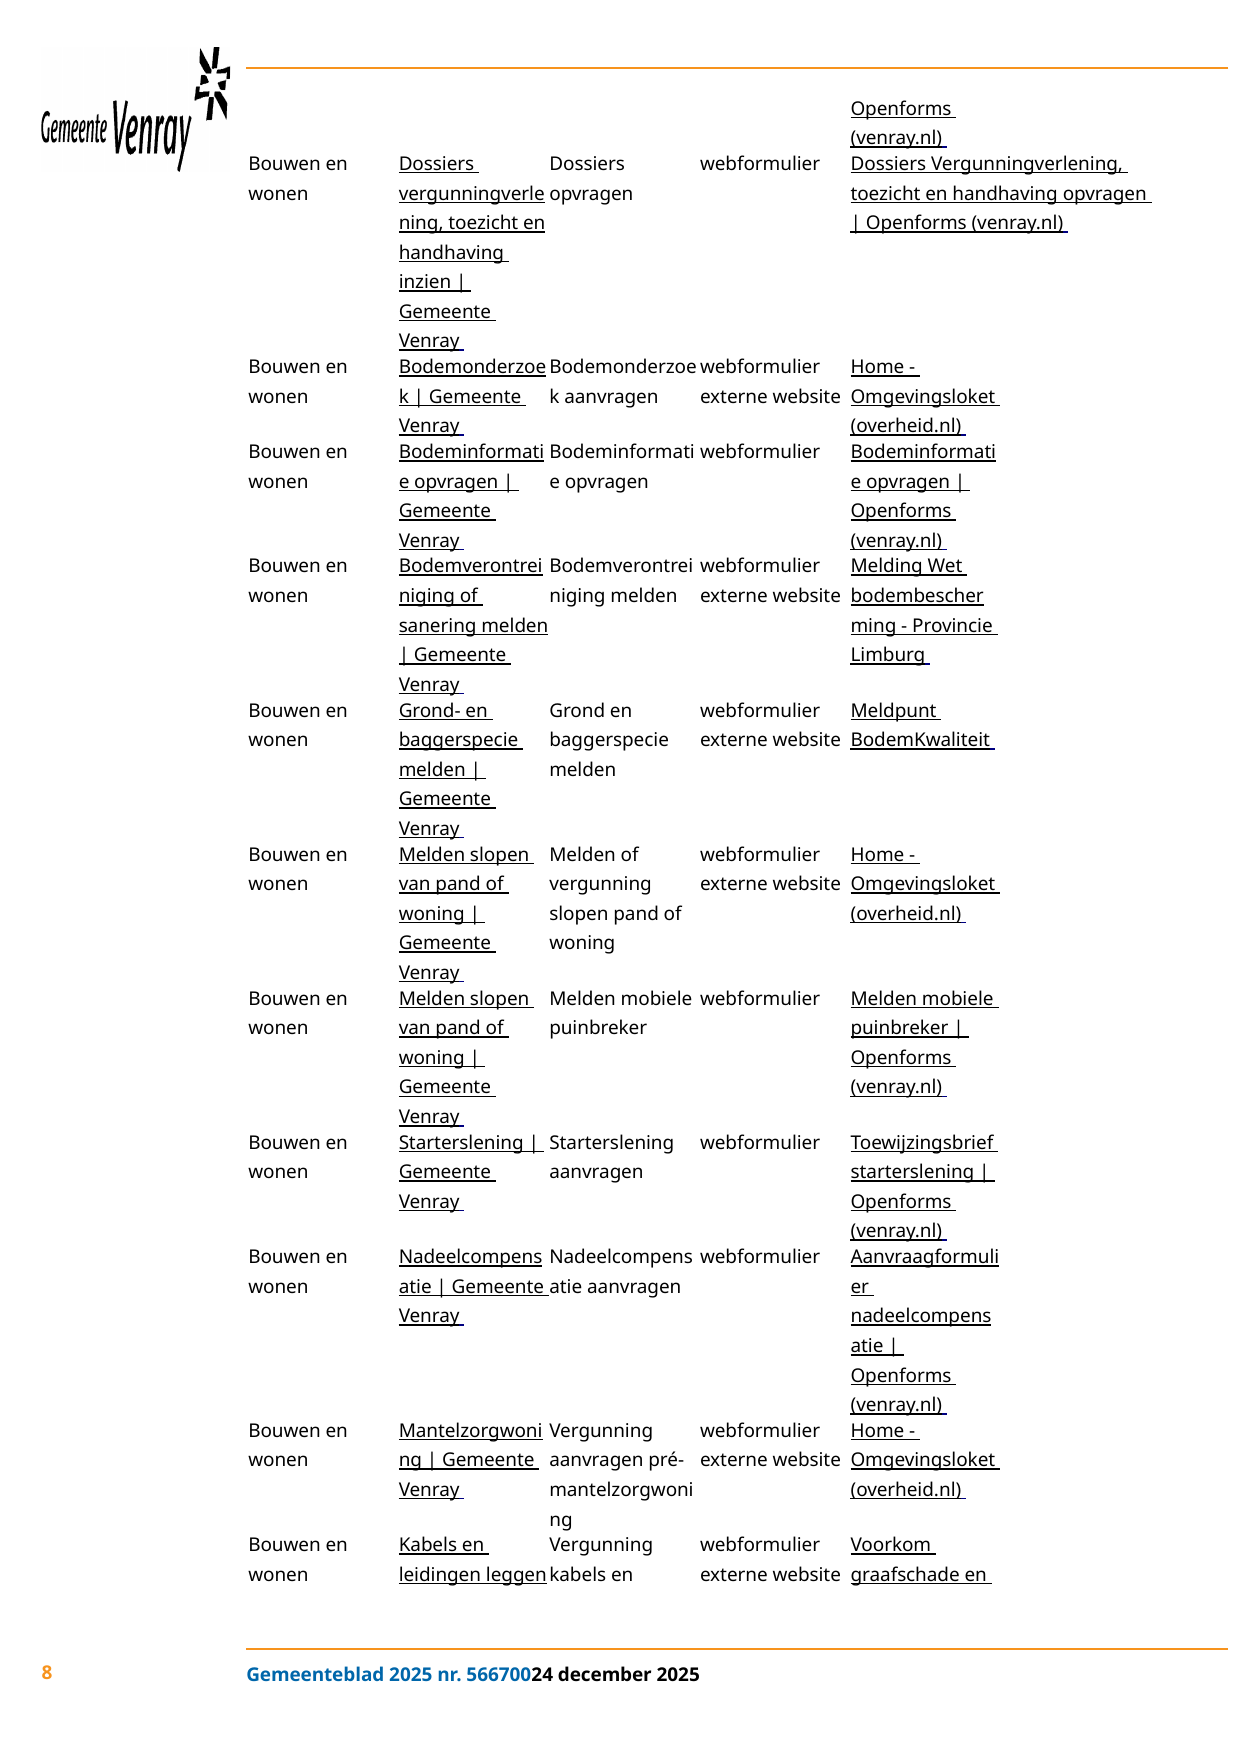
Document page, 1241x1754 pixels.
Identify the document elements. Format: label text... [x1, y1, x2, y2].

table_cell Voorkom graafschade en [850, 1532, 1001, 1587]
table_cell [1001, 1417, 1152, 1532]
table_cell Bouwen en wonen [248, 553, 398, 697]
table_cell Grond- en baggerspecie melden | Gemeente Venray [399, 697, 549, 841]
table_cell webformulier [700, 1129, 850, 1243]
table_cell Melden mobiele puinbreker [549, 985, 700, 1129]
table_cell Bouwen en wonen [248, 1244, 398, 1417]
table_cell [1001, 438, 1152, 553]
table_cell Melden slopen van pand of woning | Gemeente Venray [399, 985, 549, 1129]
table_cell Meldpunt BodemKwaliteit [850, 697, 1001, 841]
table_cell webformulier externe website [700, 353, 850, 438]
table_cell Melden mobiele puinbreker | Openforms (venray.nl) [850, 985, 1001, 1129]
table_cell webformulier externe website [700, 1532, 850, 1587]
table_cell Dossiers Vergunningverlening, toezicht en handhaving opvragen [850, 150, 1152, 202]
table_cell Bodeminformatie opvragen [549, 438, 700, 553]
table_cell webformulier externe website [700, 697, 850, 841]
table_cell Home - Omgevingsloket (overheid.nl) [850, 841, 1001, 985]
table_cell webformulier [700, 985, 850, 1129]
table_cell Bouwen en wonen [248, 1417, 398, 1532]
table_cell [1001, 1129, 1152, 1243]
table_cell Bouwen en wonen [248, 985, 398, 1129]
table_cell Grond en baggerspecie melden [549, 697, 700, 841]
table_cell Starterslening | Gemeente Venray [399, 1129, 549, 1243]
table_cell Bodemverontreiniging melden [549, 553, 700, 697]
table_cell webformulier [700, 438, 850, 553]
table_cell [1001, 95, 1152, 150]
table_cell | Openforms (venray.nl) [850, 203, 1152, 353]
table_cell Nadeelcompensatie | Gemeente [399, 1244, 549, 1295]
table_cell Bouwen en wonen [248, 841, 398, 985]
table_cell [1001, 841, 1152, 985]
table_cell webformulier externe website [700, 553, 850, 697]
table_cell [1001, 1532, 1152, 1587]
table_cell [1001, 353, 1152, 438]
table_cell Bodemverontreiniging of sanering melden | Gemeente Venray [399, 553, 549, 697]
table_cell Nadeelcompensatie aanvragen [549, 1244, 700, 1417]
table_cell [248, 95, 398, 150]
table_cell Bodemonderzoek aanvragen [549, 353, 700, 438]
table_cell webformulier [700, 150, 850, 353]
table_cell Bouwen en wonen [248, 150, 398, 353]
table_cell [1001, 1244, 1152, 1417]
table_cell Melden of vergunning slopen pand of woning [549, 841, 700, 985]
table_cell Aanvraagformulier nadeelcompensatie | Openforms (venray.nl) [850, 1244, 1001, 1417]
table_cell [1001, 697, 1152, 841]
table_cell Bodeminformatie opvragen | Openforms (venray.nl) [850, 438, 1001, 553]
table_cell Bodeminformatie opvragen | Gemeente Venray [399, 438, 549, 553]
table_cell [549, 95, 700, 150]
table_cell [700, 95, 850, 150]
table_cell Home - Omgevingsloket (overheid.nl) [850, 1417, 1001, 1532]
table_cell Bodemonderzoek | Gemeente Venray [399, 353, 549, 438]
table_cell Openforms (venray.nl) [850, 95, 1001, 150]
table_cell Vergunning kabels en [549, 1532, 700, 1587]
table_cell Home - Omgevingsloket (overheid.nl) [850, 353, 1001, 438]
table_cell Dossiers vergunningverlening, toezicht en handhaving inzien | Gemeente Venray [399, 150, 549, 353]
table_cell [1001, 553, 1152, 697]
table_cell [399, 95, 549, 150]
table_cell webformulier [700, 1244, 850, 1417]
table_cell Bouwen en wonen [248, 353, 398, 438]
table_cell Vergunning aanvragen pré-mantelzorgwoning [549, 1417, 700, 1532]
table_cell Starterslening aanvragen [549, 1129, 700, 1243]
table_cell Bouwen en wonen [248, 697, 398, 841]
table_cell Venray [399, 1296, 549, 1417]
table_cell Bouwen en wonen [248, 438, 398, 553]
table_cell Bouwen en wonen [248, 1532, 398, 1587]
table_cell Melding Wet bodembescherming - Provincie Limburg [850, 553, 1001, 697]
table_cell [1001, 985, 1152, 1129]
table_cell webformulier externe website [700, 1417, 850, 1532]
table_cell Kabels en leidingen leggen [399, 1532, 549, 1587]
table_cell Dossiers opvragen [549, 150, 700, 353]
table_cell Bouwen en wonen [248, 1129, 398, 1243]
table_cell Melden slopen van pand of woning | Gemeente Venray [399, 841, 549, 985]
table_cell Toewijzingsbrief starterslening | Openforms (venray.nl) [850, 1129, 1001, 1243]
table_cell webformulier externe website [700, 841, 850, 985]
picture [41, 47, 231, 172]
table_cell Mantelzorgwoning | Gemeente Venray [399, 1417, 549, 1532]
